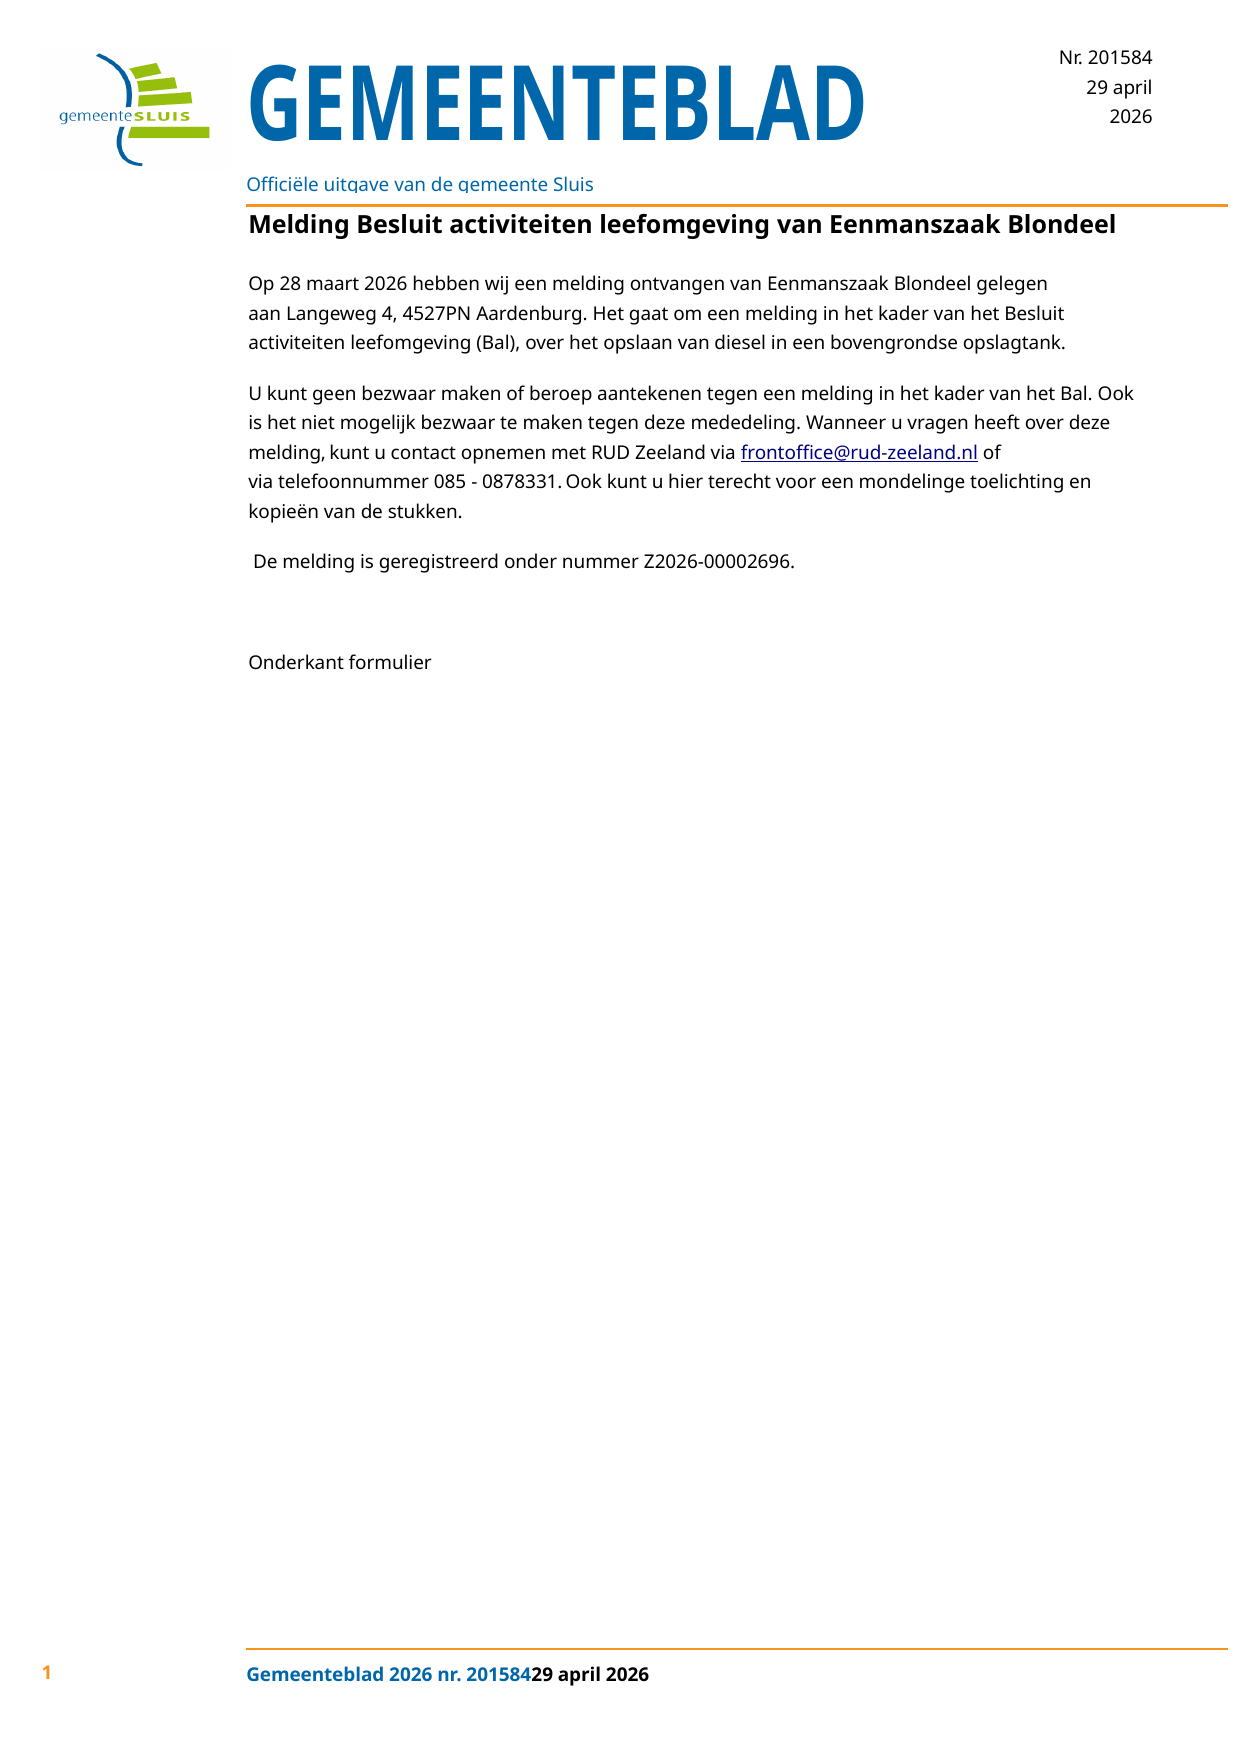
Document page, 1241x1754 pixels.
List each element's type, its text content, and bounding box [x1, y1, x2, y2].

text De melding is geregistreerd onder nummer Z2026-00002696. [248, 549, 1152, 574]
text Melding Besluit activiteiten leefomgeving van Eenmanszaak Blondeel [248, 207, 1152, 241]
picture [41, 47, 231, 172]
text Onderkant formulier [248, 649, 1152, 675]
text U kunt geen bezwaar maken of beroep aantekenen tegen een melding in het kader van het Bal. Ook is het niet mogelijk bezwaar te maken tegen deze mededeling. Wanneer u vragen heeft over deze melding, kunt u contact opnemen met RUD Zeeland via frontoffice@rud-zeeland.nl of via telefoonnummer 085 - 0878331. Ook kunt u hier terecht voor een mondelinge toelichting en kopieën van de stukken. [248, 380, 1152, 524]
text Op 28 maart 2026 hebben wij een melding ontvangen van Eenmanszaak Blondeel gelegen aan Langeweg 4, 4527PN Aardenburg. Het gaat om een melding in het kader van het Besluit activiteiten leefomgeving (Bal), over het opslaan van diesel in een bovengrondse opslagtank. [248, 270, 1152, 355]
